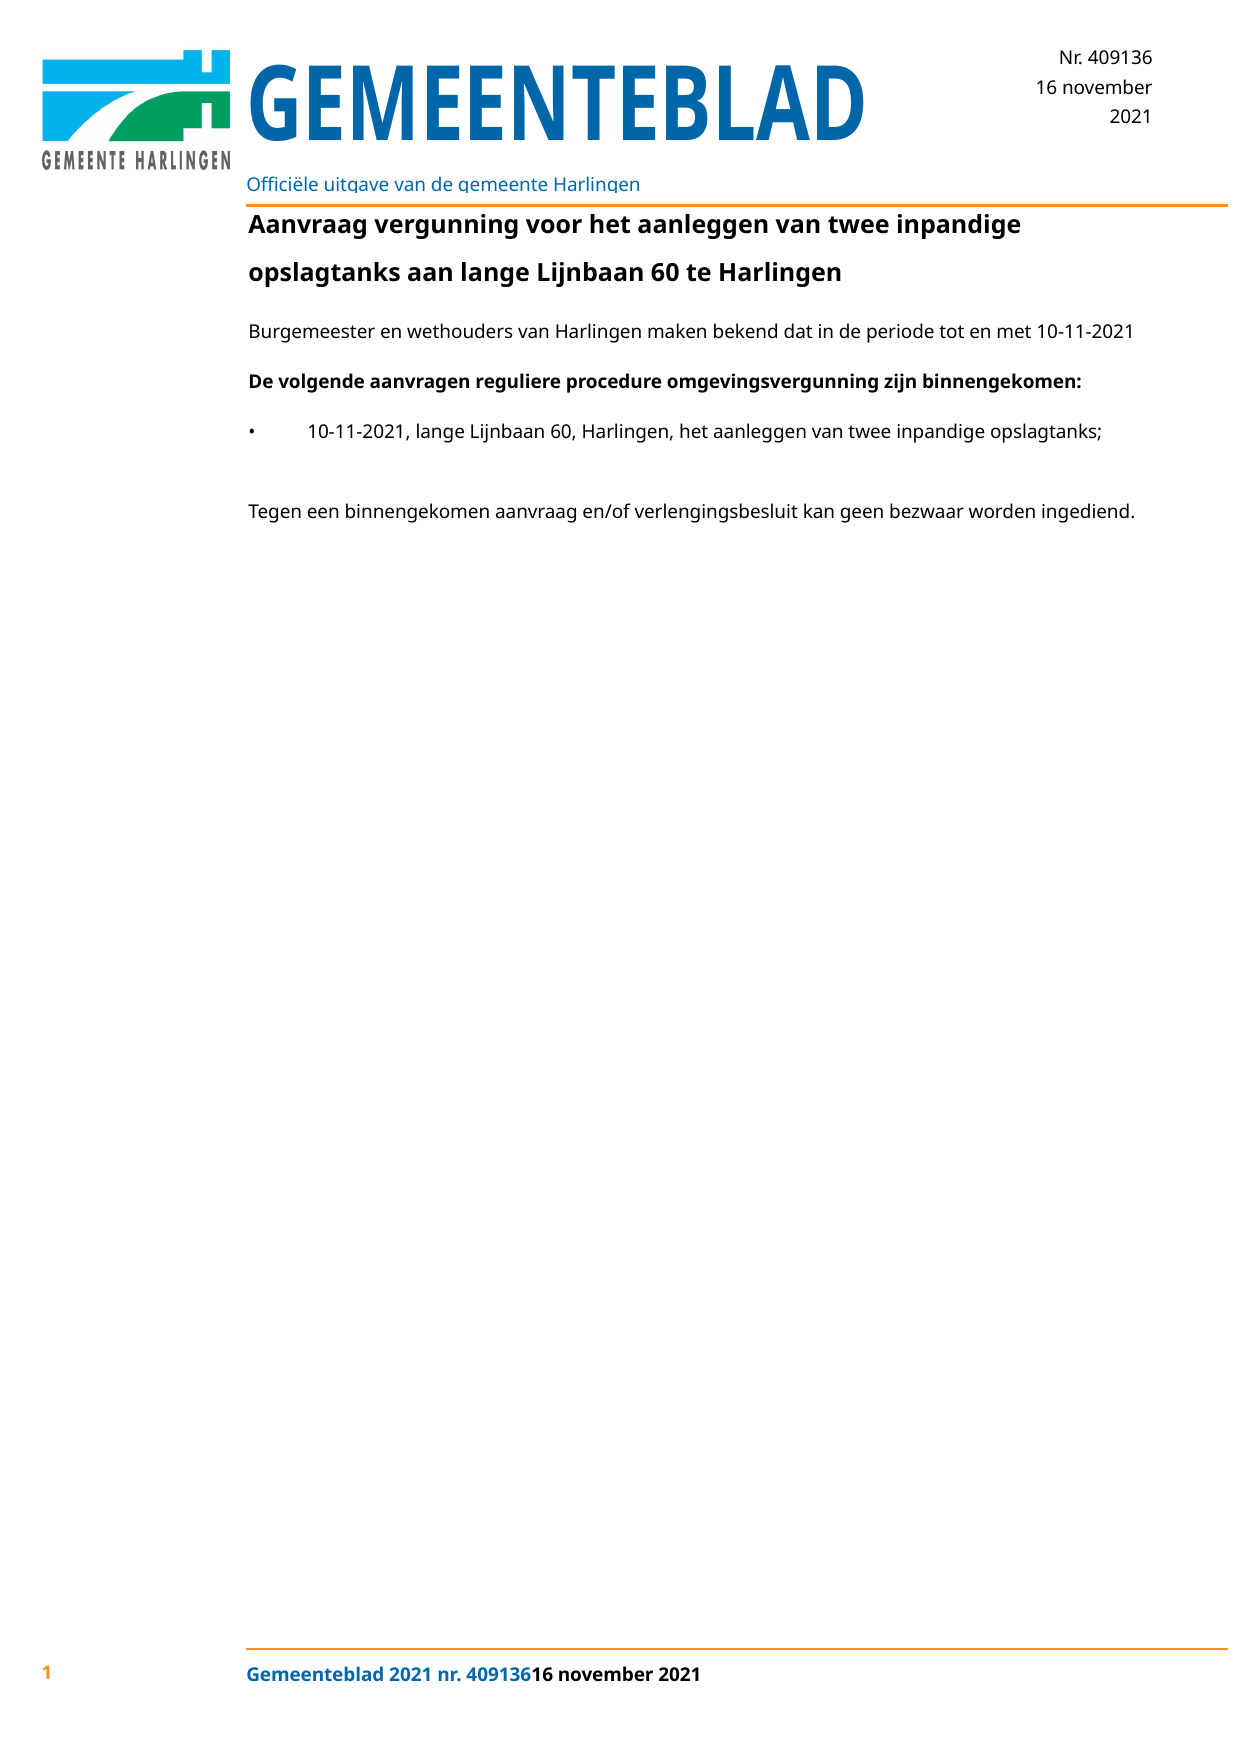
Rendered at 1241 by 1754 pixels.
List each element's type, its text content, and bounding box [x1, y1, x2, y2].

picture [41, 47, 231, 172]
list 10-11-2021, lange Lijnbaan 60, Harlingen, het aanleggen van twee inpandige opslagtanks; [248, 419, 1152, 444]
text De volgende aanvragen reguliere procedure omgevingsvergunning zijn binnengekomen: [248, 368, 1152, 394]
text Tegen een binnengekomen aanvraag en/of verlengingsbesluit kan geen bezwaar worden ingediend. [248, 499, 1152, 524]
text Aanvraag vergunning voor het aanleggen van twee inpandige opslagtanks aan lange Lijnbaan 60 te Harlingen [248, 207, 1152, 288]
text Burgemeester en wethouders van Harlingen maken bekend dat in de periode tot en met 10-11-2021 [248, 318, 1152, 344]
